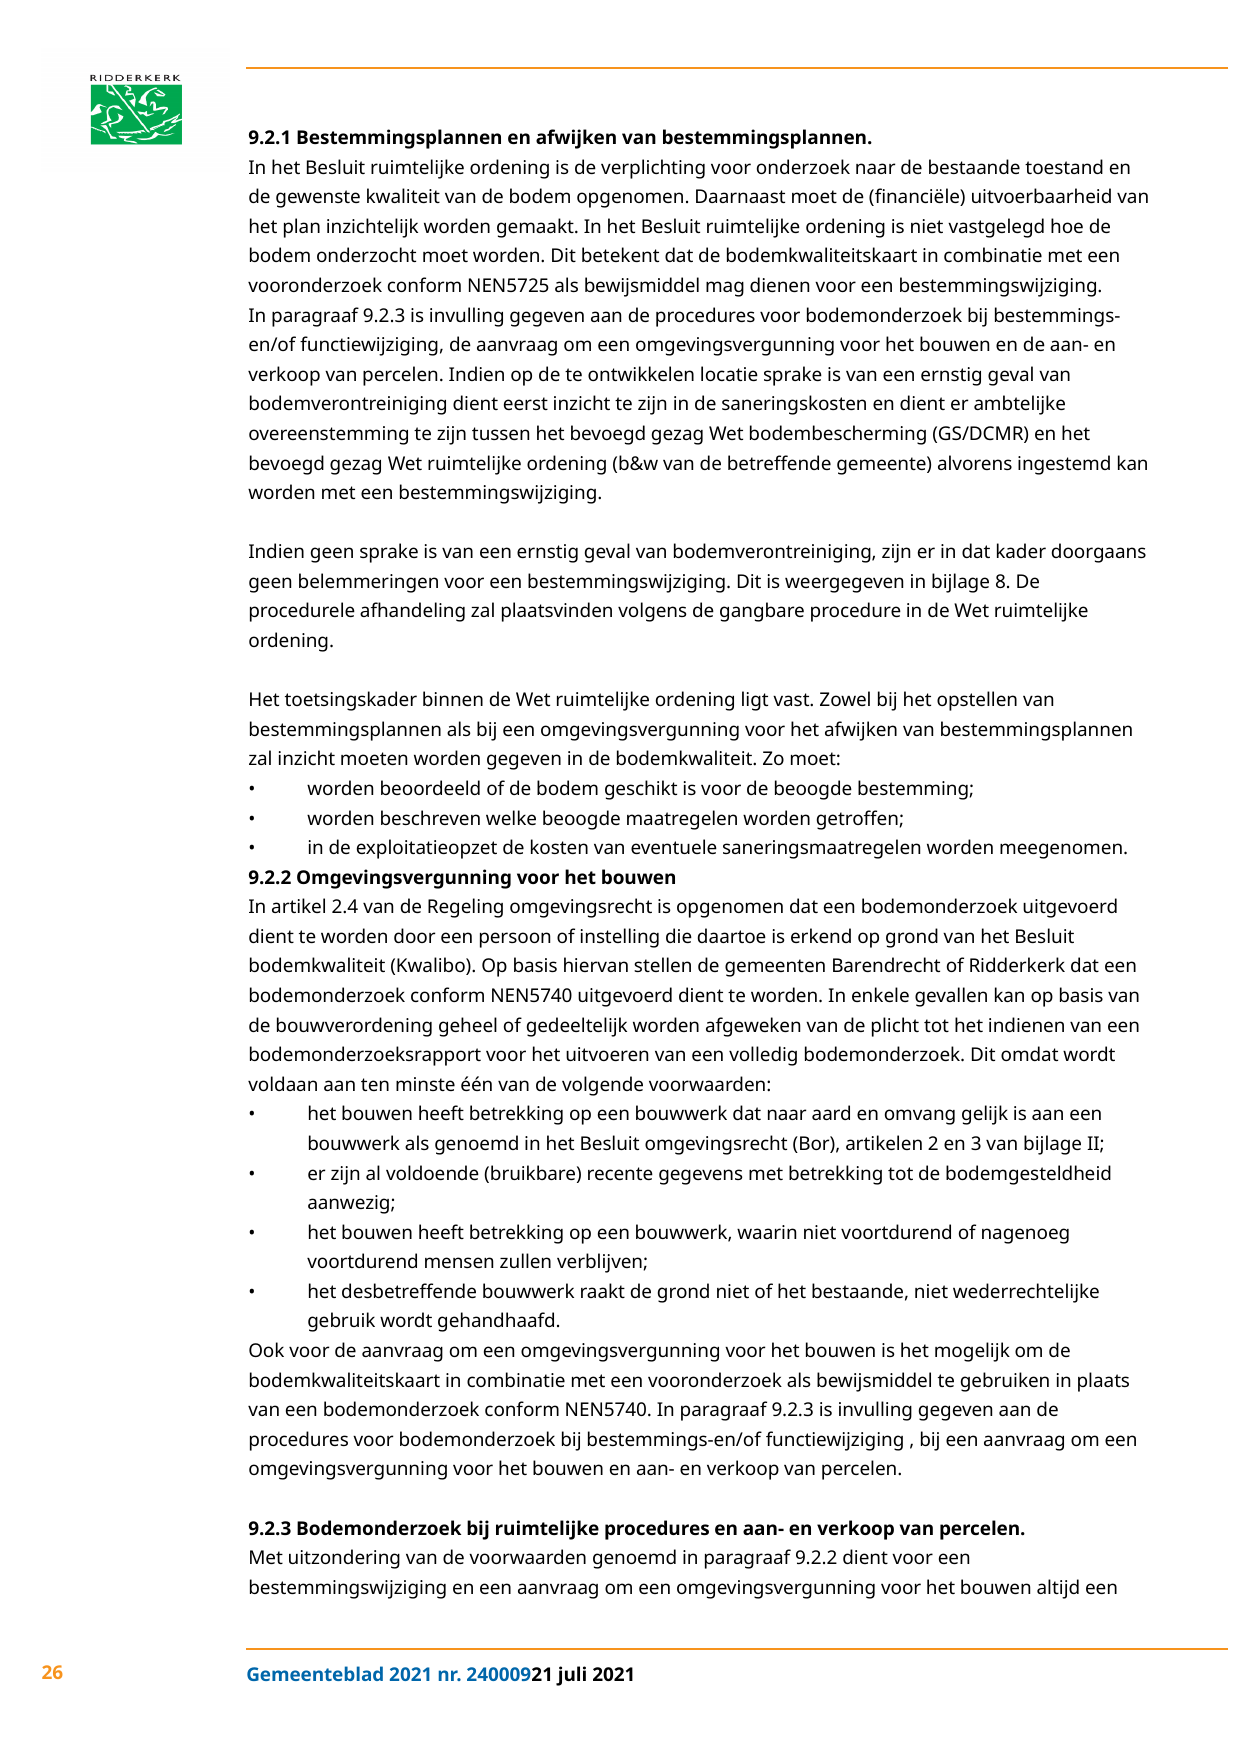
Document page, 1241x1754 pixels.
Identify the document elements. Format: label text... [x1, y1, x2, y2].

list het desbetreffende bouwwerk raakt de grond niet of het bestaande, niet wederrechtelijke gebruik wordt gehandhaafd. [248, 1278, 1152, 1333]
list in de exploitatieopzet de kosten van eventuele saneringsmaatregelen worden meegenomen. [248, 834, 1152, 860]
text Ook voor de aanvraag om een omgevingsvergunning voor het bouwen is het mogelijk om de [248, 1337, 1152, 1363]
text Indien geen sprake is van een ernstig geval van bodemverontreiniging, zijn er in dat kader doorgaans geen belemmeringen voor een bestemmingswijziging. Dit is weergegeven in bijlage 8. De procedurele afhandeling zal plaatsvinden volgens de gangbare procedure in de Wet ruimtelijke ordening. [248, 538, 1152, 653]
text 9.2.1 Bestemmingsplannen en afwijken van bestemmingsplannen. [248, 124, 1152, 150]
text bodemkwaliteitskaart in combinatie met een vooronderzoek als bewijsmiddel te gebruiken in plaats van een bodemonderzoek conform NEN5740. In paragraaf 9.2.3 is invulling gegeven aan de procedures voor bodemonderzoek bij bestemmings-en/of functiewijziging , bij een aanvraag om een omgevingsvergunning voor het bouwen en aan- en verkoop van percelen. [248, 1367, 1152, 1481]
text Het toetsingskader binnen de Wet ruimtelijke ordening ligt vast. Zowel bij het opstellen van bestemmingsplannen als bij een omgevingsvergunning voor het afwijken van bestemmingsplannen zal inzicht moeten worden gegeven in de bodemkwaliteit. Zo moet: [248, 686, 1152, 771]
list het bouwen heeft betrekking op een bouwwerk dat naar aard en omvang gelijk is aan een bouwwerk als genoemd in het Besluit omgevingsrecht (Bor), artikelen 2 en 3 van bijlage II; [248, 1101, 1152, 1156]
text Met uitzondering van de voorwaarden genoemd in paragraaf 9.2.2 dient voor een bestemmingswijziging en een aanvraag om een omgevingsvergunning voor het bouwen altijd een [248, 1544, 1152, 1600]
text In het Besluit ruimtelijke ordening is de verplichting voor onderzoek naar de bestaande toestand en de gewenste kwaliteit van de bodem opgenomen. Daarnaast moet de (financiële) uitvoerbaarheid van het plan inzichtelijk worden gemaakt. In het Besluit ruimtelijke ordening is niet vastgelegd hoe de bodem onderzocht moet worden. Dit betekent dat de bodemkwaliteitskaart in combinatie met een vooronderzoek conform NEN5725 als bewijsmiddel mag dienen voor een bestemmingswijziging. [248, 154, 1152, 298]
picture [41, 47, 231, 172]
list er zijn al voldoende (bruikbare) recente gegevens met betrekking tot de bodemgesteldheid aanwezig; [248, 1160, 1152, 1215]
text 9.2.2 Omgevingsvergunning voor het bouwen [248, 864, 1152, 890]
text In artikel 2.4 van de Regeling omgevingsrecht is opgenomen dat een bodemonderzoek uitgevoerd dient te worden door een persoon of instelling die daartoe is erkend op grond van het Besluit bodemkwaliteit (Kwalibo). Op basis hiervan stellen de gemeenten Barendrecht of Ridderkerk dat een bodemonderzoek conform NEN5740 uitgevoerd dient te worden. In enkele gevallen kan op basis van de bouwverordening geheel of gedeeltelijk worden afgeweken van de plicht tot het indienen van een bodemonderzoeksrapport voor het uitvoeren van een volledig bodemonderzoek. Dit omdat wordt voldaan aan ten minste één van de volgende voorwaarden: [248, 893, 1152, 1097]
list worden beschreven welke beoogde maatregelen worden getroffen; [248, 805, 1152, 831]
text 9.2.3 Bodemonderzoek bij ruimtelijke procedures en aan- en verkoop van percelen. [248, 1515, 1152, 1541]
list het bouwen heeft betrekking op een bouwwerk, waarin niet voortdurend of nagenoeg voortdurend mensen zullen verblijven; [248, 1219, 1152, 1274]
list worden beoordeeld of de bodem geschikt is voor de beoogde bestemming; [248, 775, 1152, 801]
text In paragraaf 9.2.3 is invulling gegeven aan de procedures voor bodemonderzoek bij bestemmings- en/of functiewijziging, de aanvraag om een omgevingsvergunning voor het bouwen en de aan- en verkoop van percelen. Indien op de te ontwikkelen locatie sprake is van een ernstig geval van bodemverontreiniging dient eerst inzicht te zijn in de saneringskosten en dient er ambtelijke overeenstemming te zijn tussen het bevoegd gezag Wet bodembescherming (GS/DCMR) en het bevoegd gezag Wet ruimtelijke ordening (b&w van de betreffende gemeente) alvorens ingestemd kan worden met een bestemmingswijziging. [248, 302, 1152, 505]
